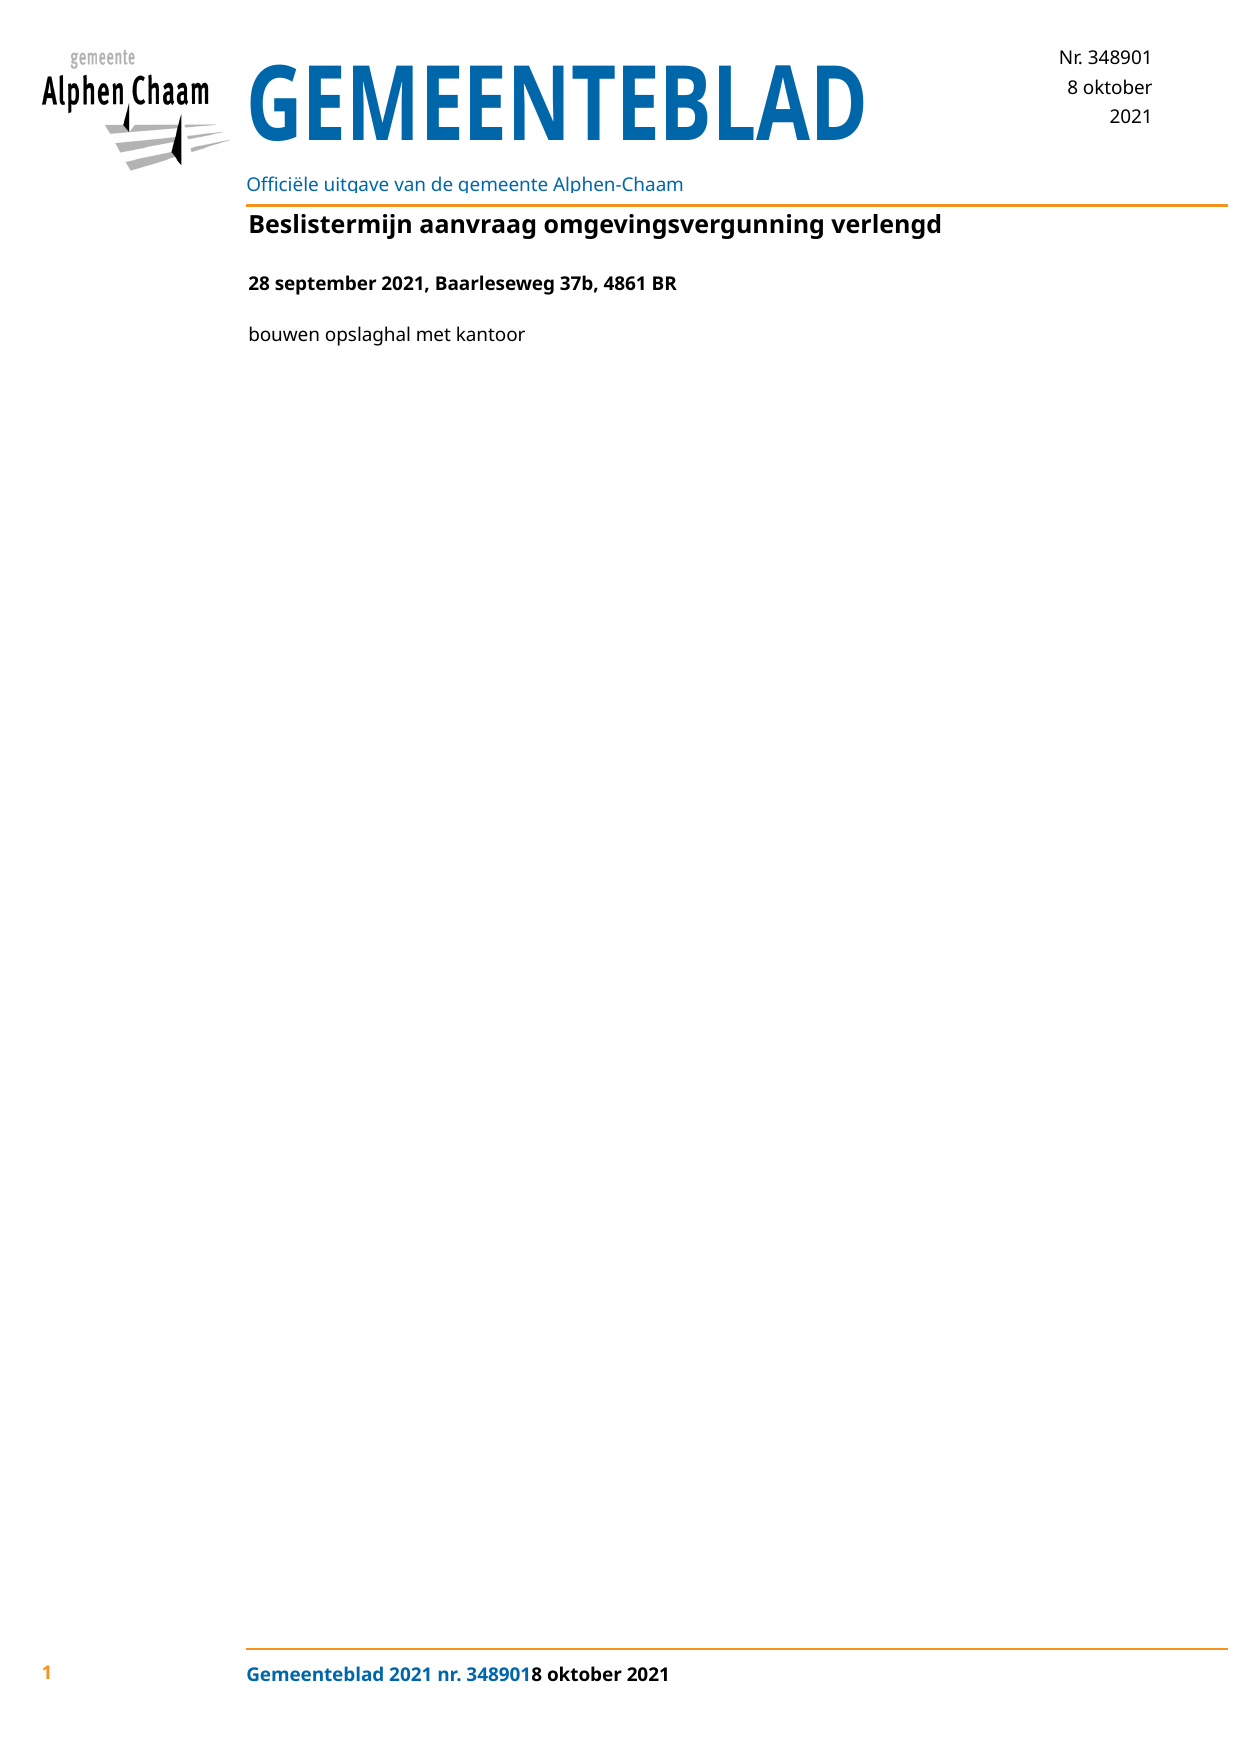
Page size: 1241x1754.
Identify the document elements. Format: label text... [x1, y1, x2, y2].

picture [41, 47, 231, 172]
text bouwen opslaghal met kantoor [248, 321, 1152, 346]
text Beslistermijn aanvraag omgevingsvergunning verlengd [248, 207, 1152, 241]
text 28 september 2021, Baarleseweg 37b, 4861 BR [248, 270, 1152, 296]
